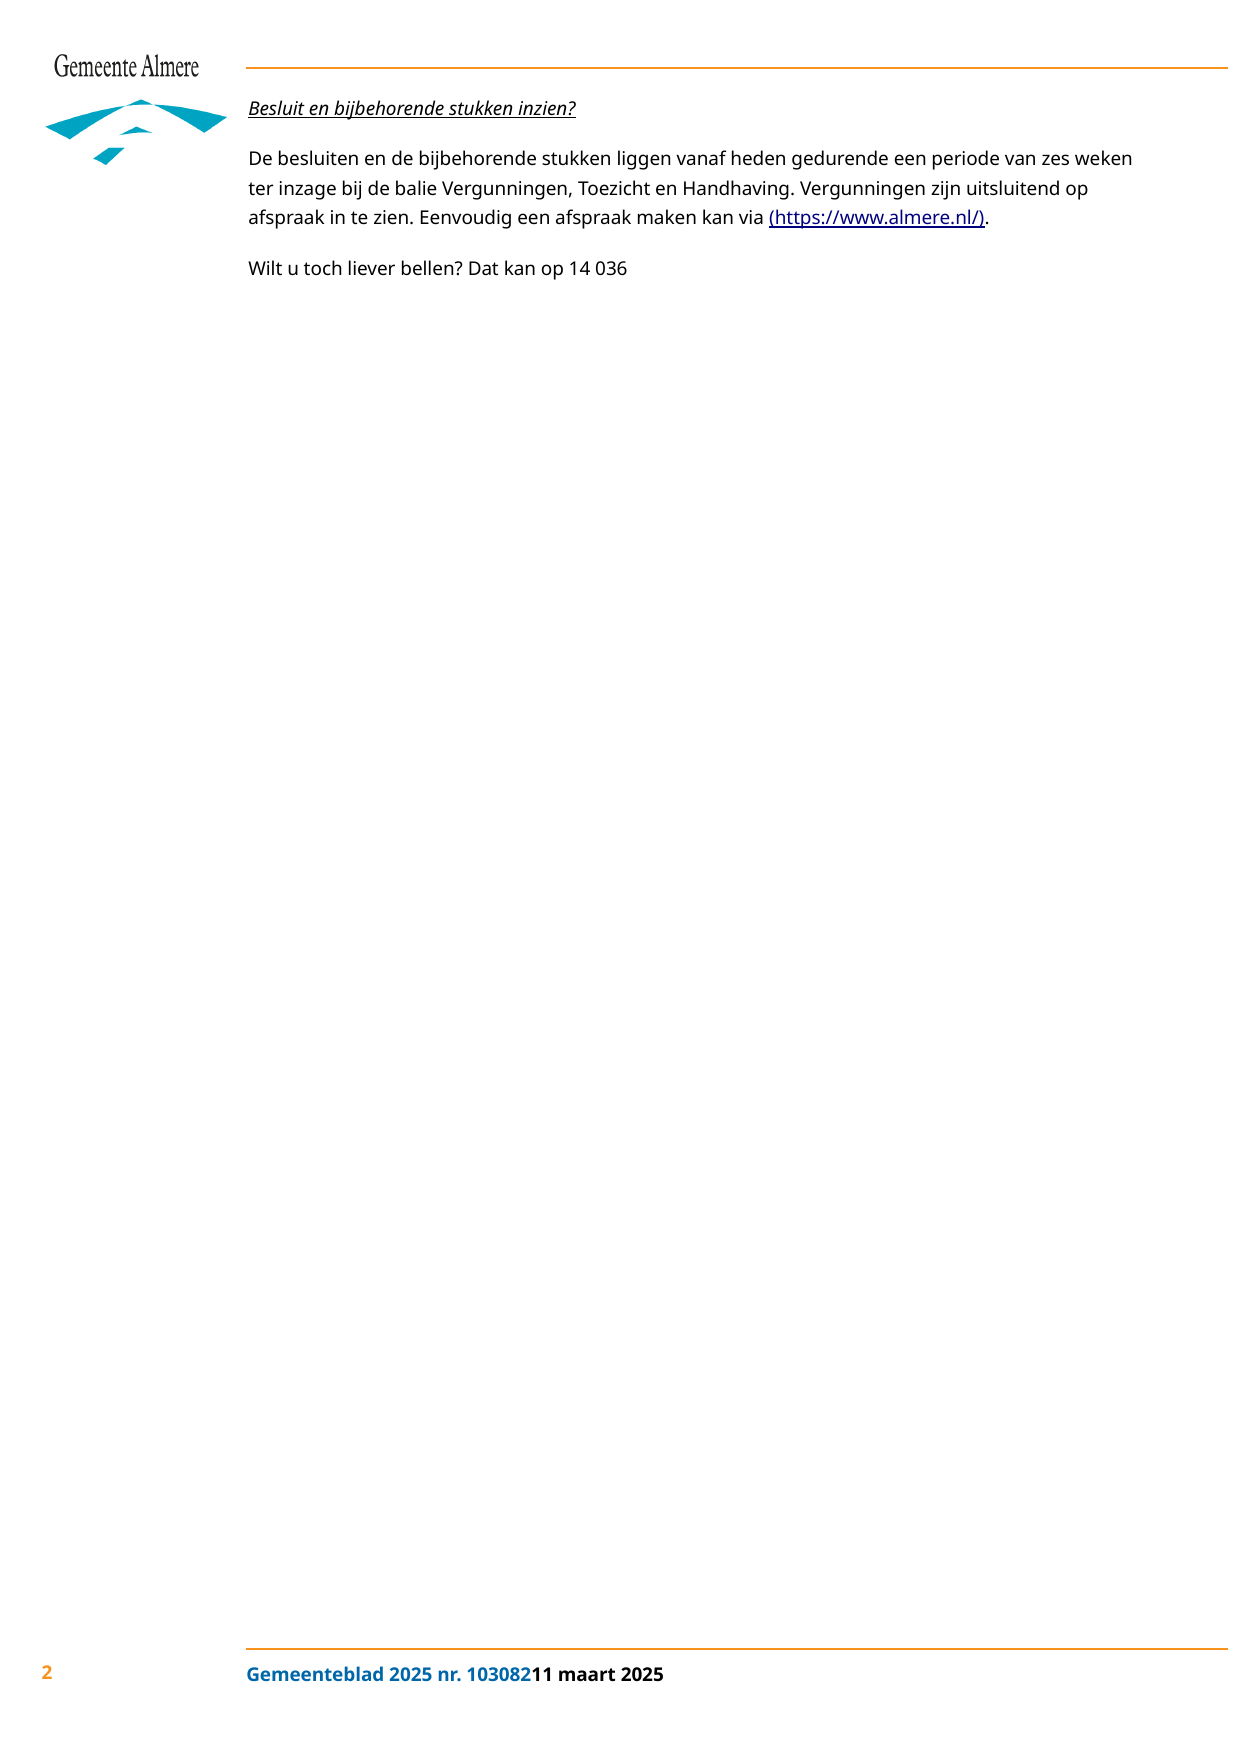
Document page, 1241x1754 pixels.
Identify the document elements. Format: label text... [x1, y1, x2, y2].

text Besluit en bijbehorende stukken inzien? [248, 95, 1152, 121]
text Wilt u toch liever bellen? Dat kan op 14 036 [248, 255, 1152, 281]
text De besluiten en de bijbehorende stukken liggen vanaf heden gedurende een periode van zes weken ter inzage bij de balie Vergunningen, Toezicht en Handhaving. Vergunningen zijn uitsluitend op afspraak in te zien. Eenvoudig een afspraak maken kan via (https://www.almere.nl/). [248, 145, 1152, 230]
picture [41, 47, 231, 172]
